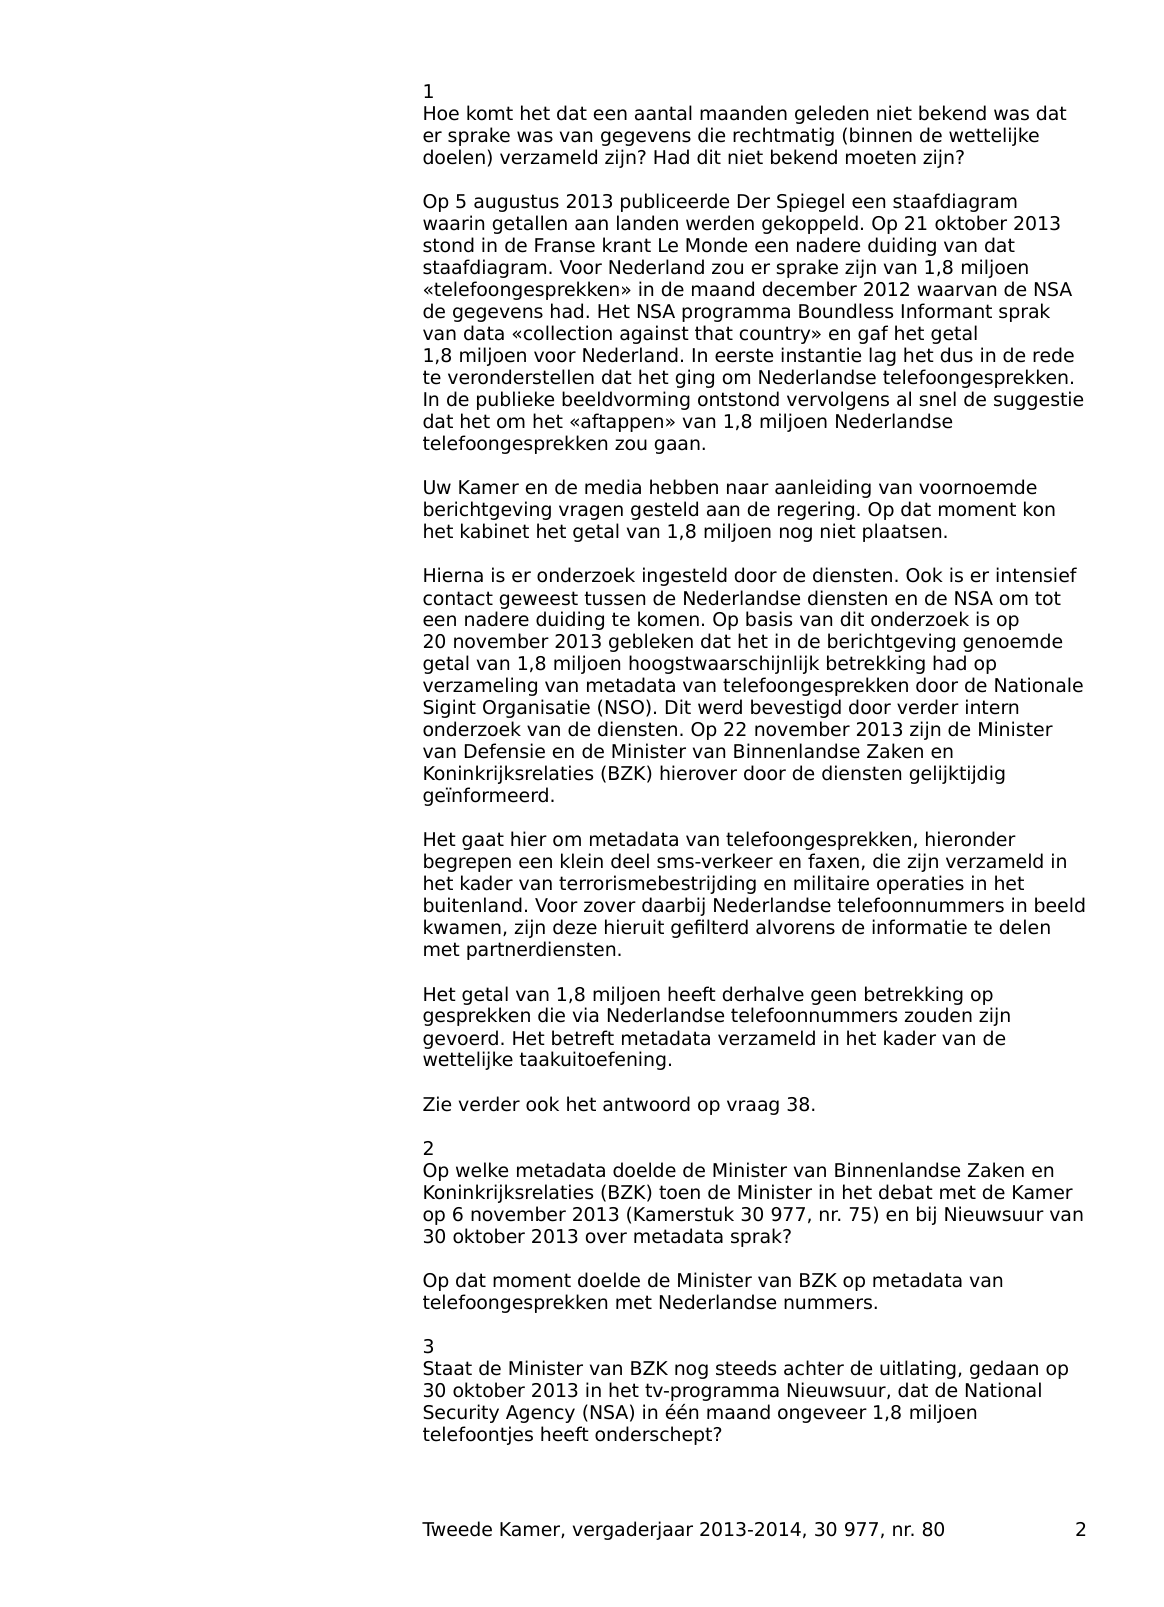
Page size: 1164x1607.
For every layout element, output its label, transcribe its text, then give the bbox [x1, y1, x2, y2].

text Zie verder ook het antwoord op vraag 38. [422, 1093, 1087, 1116]
text Hierna is er onderzoek ingesteld door de diensten. Ook is er intensief contact geweest tussen de Nederlandse diensten en de NSA om tot een nadere duiding te komen. Op basis van dit onderzoek is op 20 november 2013 gebleken dat het in de berichtgeving genoemde getal van 1,8 miljoen hoogstwaarschijnlijk betrekking had op verzameling van metadata van telefoongesprekken door de Nationale Sigint Organisatie (NSO). Dit werd bevestigd door verder intern onderzoek van de diensten. Op 22 november 2013 zijn de Minister van Defensie en de Minister van Binnenlandse Zaken en Koninkrijksrelaties (BZK) hierover door de diensten gelijktijdig geïnformeerd. [422, 565, 1087, 807]
text 1 [422, 81, 1087, 103]
text 3 [422, 1336, 1087, 1358]
text Het gaat hier om metadata van telefoongesprekken, hieronder begrepen een klein deel sms-verkeer en faxen, die zijn verzameld in het kader van terrorismebestrijding en militaire operaties in het buitenland. Voor zover daarbij Nederlandse telefoonnummers in beeld kwamen, zijn deze hieruit gefilterd alvorens de informatie te delen met partnerdiensten. [422, 829, 1087, 961]
text Op dat moment doelde de Minister van BZK op metadata van telefoongesprekken met Nederlandse nummers. [422, 1270, 1087, 1314]
text Staat de Minister van BZK nog steeds achter de uitlating, gedaan op 30 oktober 2013 in het tv-programma Nieuwsuur, dat de National Security Agency (NSA) in één maand ongeveer 1,8 miljoen telefoontjes heeft onderschept? [422, 1358, 1087, 1446]
text Hoe komt het dat een aantal maanden geleden niet bekend was dat er sprake was van gegevens die rechtmatig (binnen de wettelijke doelen) verzameld zijn? Had dit niet bekend moeten zijn? [422, 103, 1087, 169]
text Op welke metadata doelde de Minister van Binnenlandse Zaken en Koninkrijksrelaties (BZK) toen de Minister in het debat met de Kamer op 6 november 2013 (Kamerstuk 30 977, nr. 75) en bij Nieuwsuur van 30 oktober 2013 over metadata sprak? [422, 1160, 1087, 1248]
text Op 5 augustus 2013 publiceerde Der Spiegel een staafdiagram waarin getallen aan landen werden gekoppeld. Op 21 oktober 2013 stond in de Franse krant Le Monde een nadere duiding van dat staafdiagram. Voor Nederland zou er sprake zijn van 1,8 miljoen «telefoongesprekken» in de maand december 2012 waarvan de NSA de gegevens had. Het NSA programma Boundless Informant sprak van data «collection against that country» en gaf het getal 1,8 miljoen voor Nederland. In eerste instantie lag het dus in de rede te veronderstellen dat het ging om Nederlandse telefoongesprekken. In de publieke beeldvorming ontstond vervolgens al snel de suggestie dat het om het «aftappen» van 1,8 miljoen Nederlandse telefoongesprekken zou gaan. [422, 191, 1087, 455]
text Het getal van 1,8 miljoen heeft derhalve geen betrekking op gesprekken die via Nederlandse telefoonnummers zouden zijn gevoerd. Het betreft metadata verzameld in het kader van de wettelijke taakuitoefening. [422, 983, 1087, 1071]
text Uw Kamer en de media hebben naar aanleiding van voornoemde berichtgeving vragen gesteld aan de regering. Op dat moment kon het kabinet het getal van 1,8 miljoen nog niet plaatsen. [422, 477, 1087, 543]
text 2 [422, 1138, 1087, 1160]
